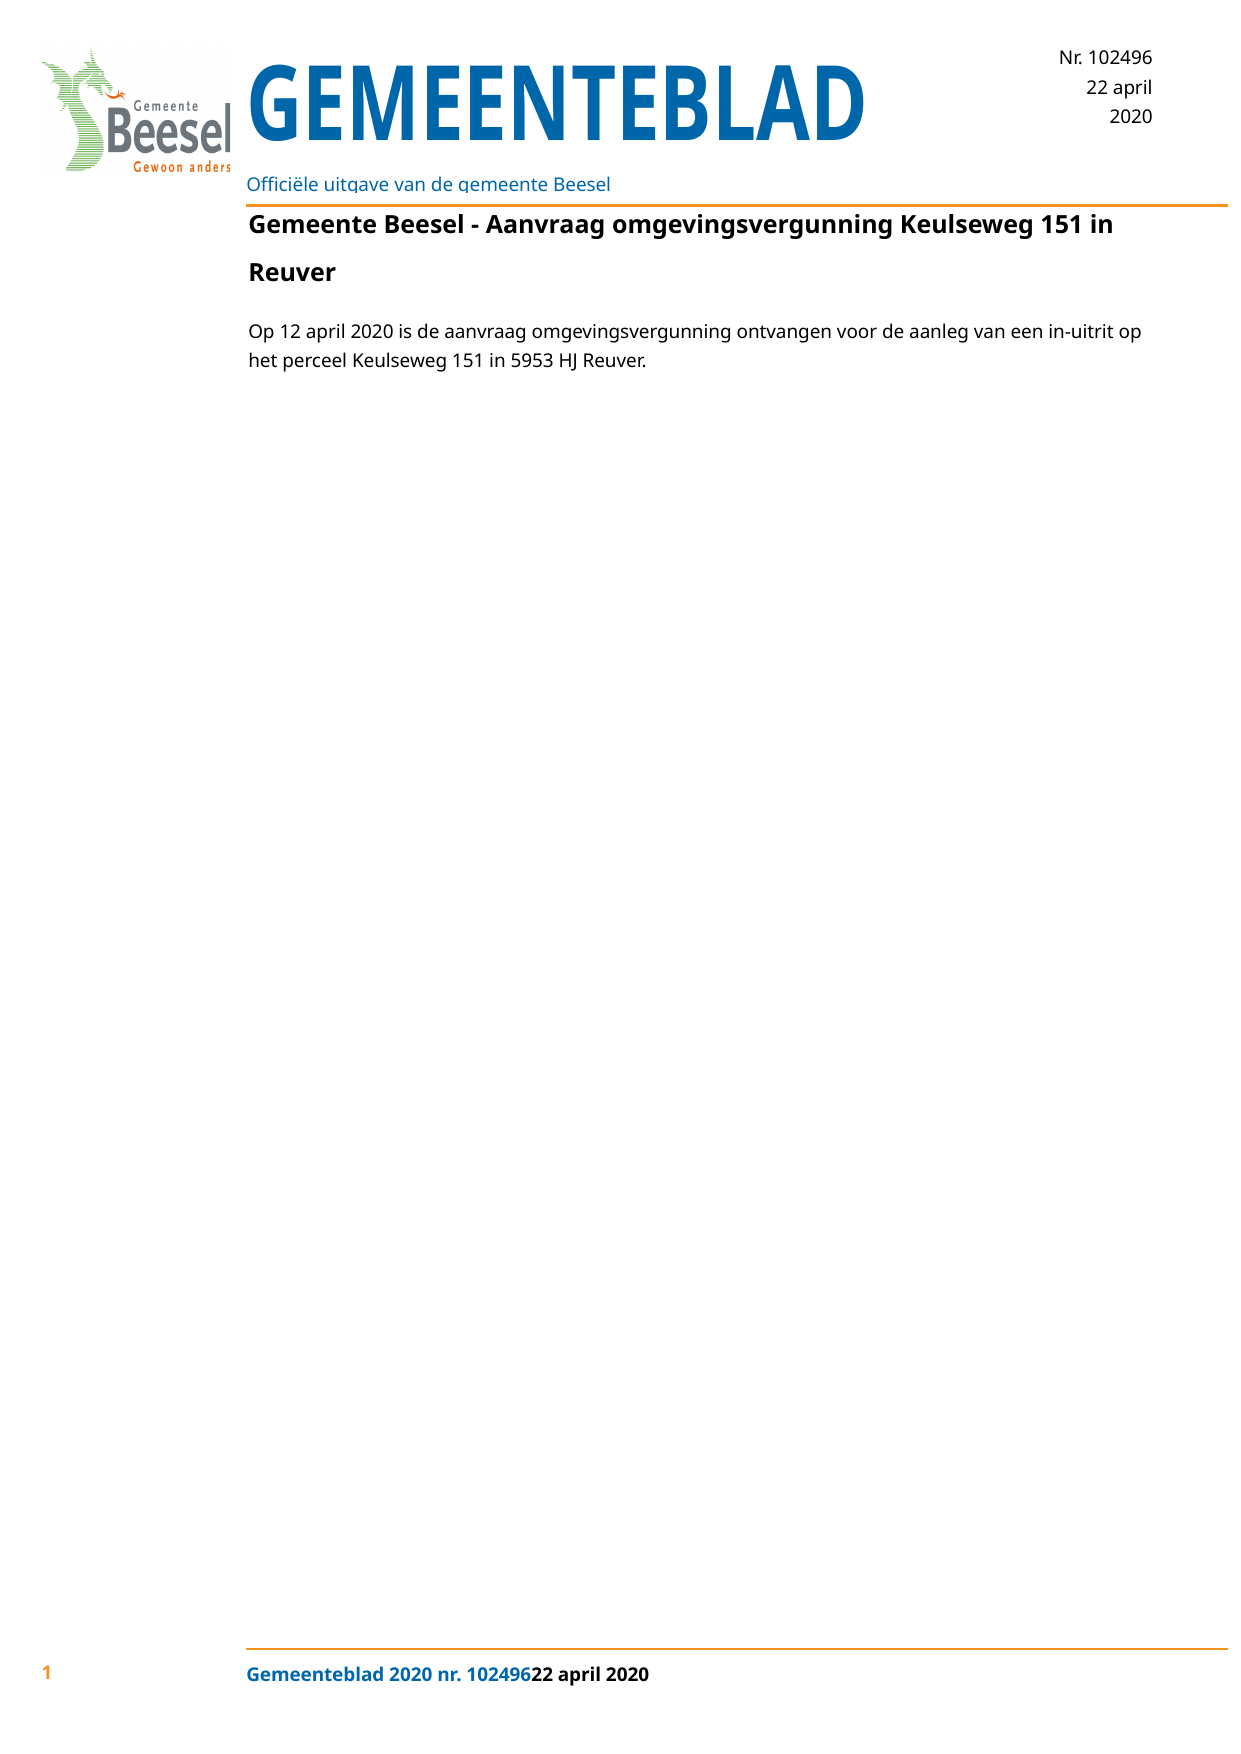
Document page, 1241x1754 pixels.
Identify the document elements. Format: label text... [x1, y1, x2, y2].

picture [41, 47, 231, 172]
text Op 12 april 2020 is de aanvraag omgevingsvergunning ontvangen voor de aanleg van een in-uitrit op het perceel Keulseweg 151 in 5953 HJ Reuver. [248, 318, 1152, 373]
text Gemeente Beesel - Aanvraag omgevingsvergunning Keulseweg 151 in Reuver [248, 207, 1152, 288]
